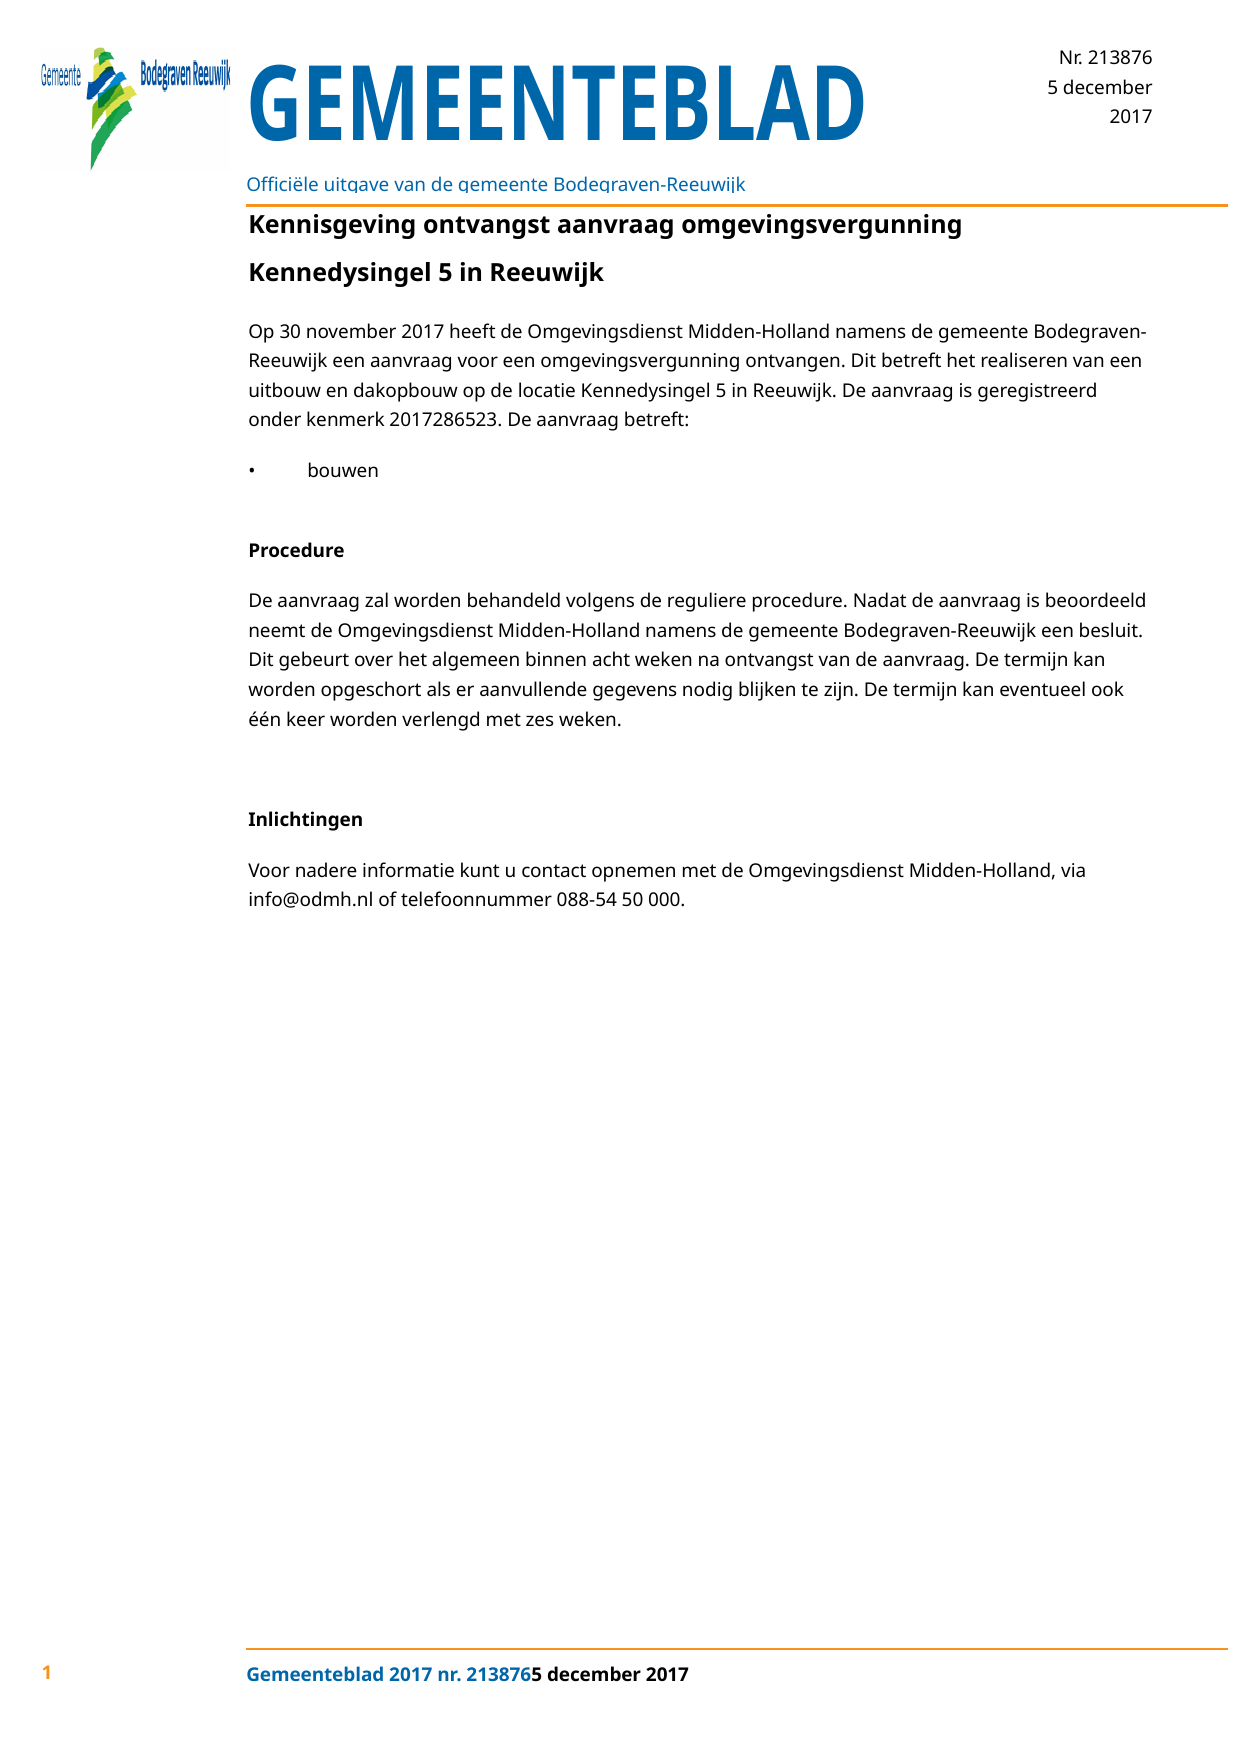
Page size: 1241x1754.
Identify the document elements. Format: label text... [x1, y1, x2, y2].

text Kennisgeving ontvangst aanvraag omgevingsvergunning Kennedysingel 5 in Reeuwijk [248, 207, 1152, 288]
text Inlichtingen [248, 807, 1152, 832]
picture [41, 47, 231, 172]
text De aanvraag zal worden behandeld volgens de reguliere procedure. Nadat de aanvraag is beoordeeld neemt de Omgevingsdienst Midden-Holland namens de gemeente Bodegraven-Reeuwijk een besluit. Dit gebeurt over het algemeen binnen acht weken na ontvangst van de aanvraag. De termijn kan worden opgeschort als er aanvullende gegevens nodig blijken te zijn. De termijn kan eventueel ook één keer worden verlengd met zes weken. [248, 587, 1152, 732]
list bouwen [248, 457, 1152, 483]
text Voor nadere informatie kunt u contact opnemen met de Omgevingsdienst Midden-Holland, via info@odmh.nl of telefoonnummer 088-54 50 000. [248, 857, 1152, 912]
text Procedure [248, 537, 1152, 563]
text Op 30 november 2017 heeft de Omgevingsdienst Midden-Holland namens de gemeente Bodegraven-Reeuwijk een aanvraag voor een omgevingsvergunning ontvangen. Dit betreft het realiseren van een uitbouw en dakopbouw op de locatie Kennedysingel 5 in Reeuwijk. De aanvraag is geregistreerd onder kenmerk 2017286523. De aanvraag betreft: [248, 318, 1152, 432]
